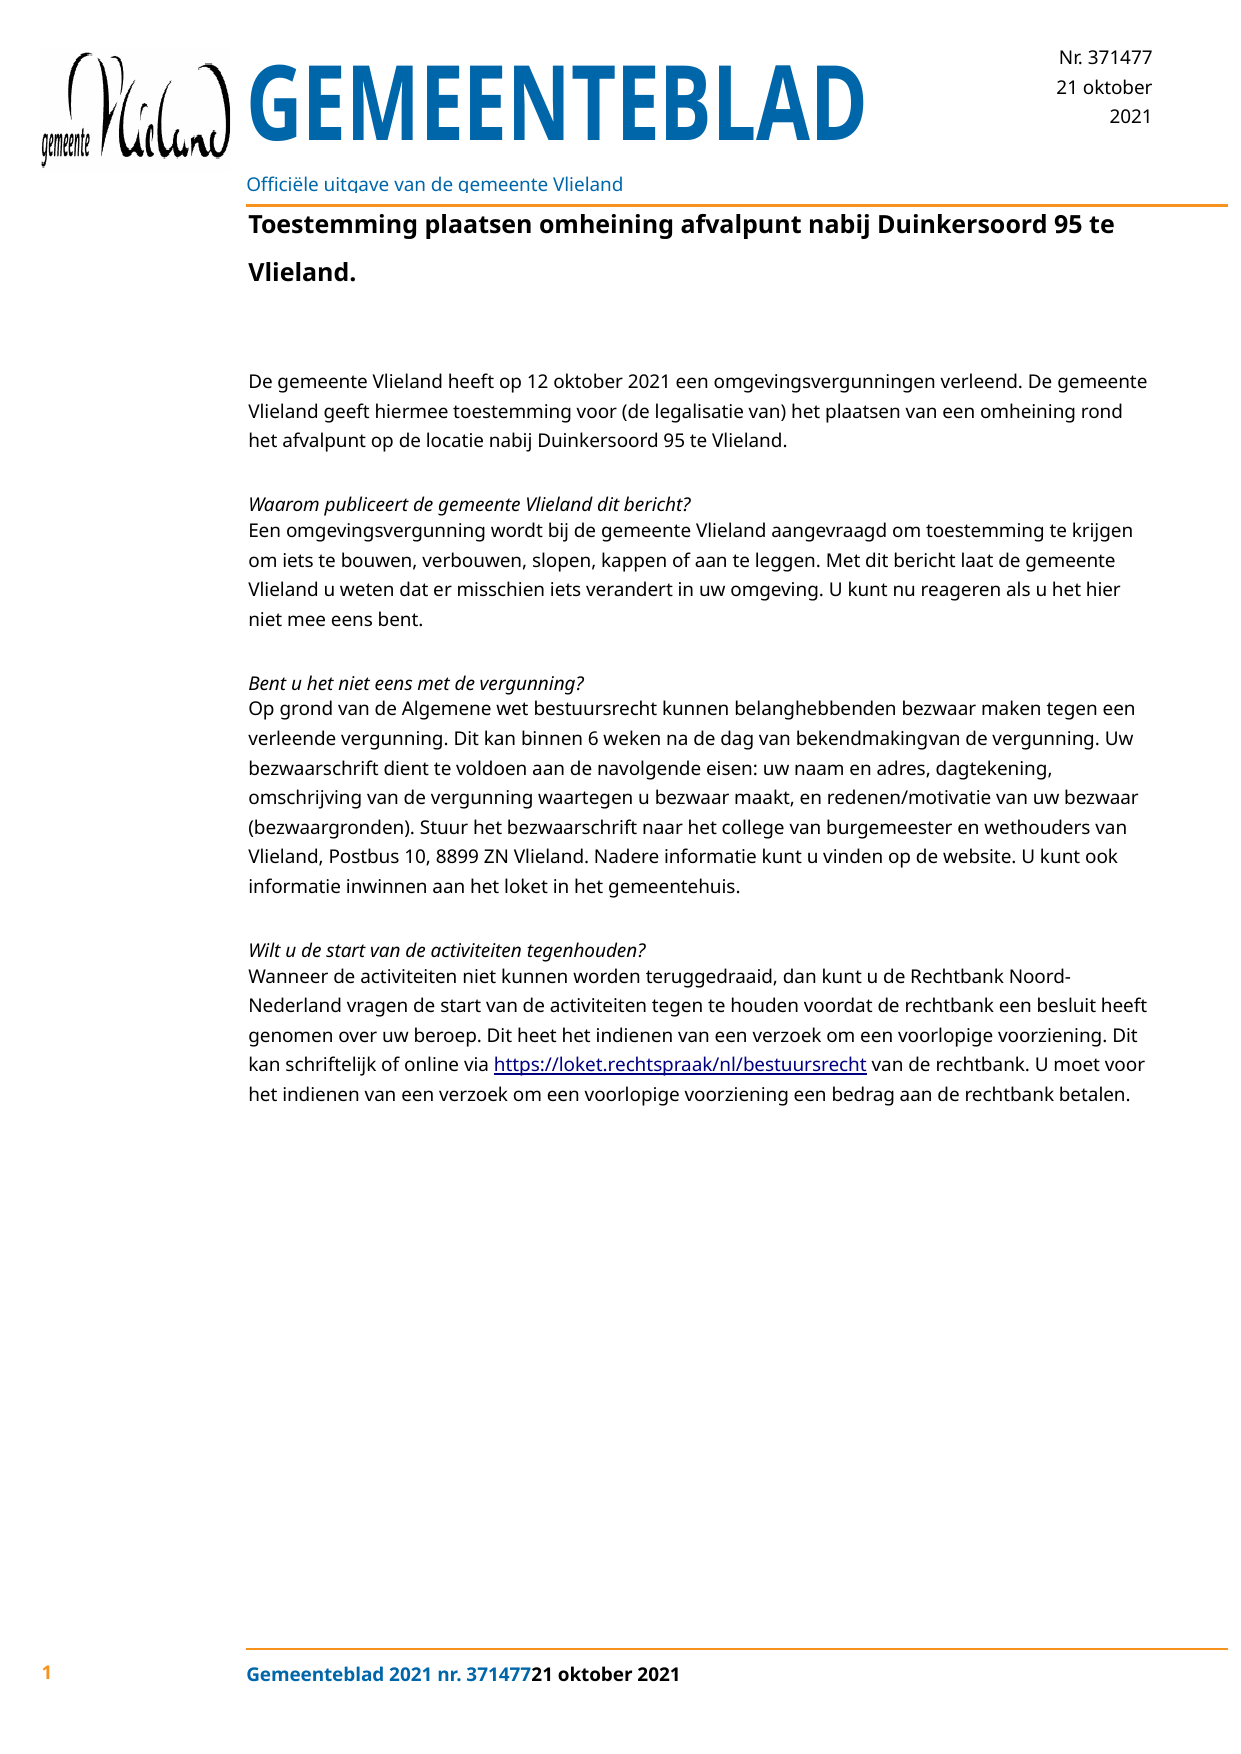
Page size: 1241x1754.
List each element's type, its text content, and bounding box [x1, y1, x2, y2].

text Op grond van de Algemene wet bestuursrecht kunnen belanghebbenden bezwaar maken tegen een verleende vergunning. Dit kan binnen 6 weken na de dag van bekendmakingvan de vergunning. Uw bezwaarschrift dient te voldoen aan de navolgende eisen: uw naam en adres, dagtekening, omschrijving van de vergunning waartegen u bezwaar maakt, en redenen/motivatie van uw bezwaar (bezwaargronden). Stuur het bezwaarschrift naar het college van burgemeester en wethouders van Vlieland, Postbus 10, 8899 ZN Vlieland. Nadere informatie kunt u vinden op de website. U kunt ook informatie inwinnen aan het loket in het gemeentehuis. [248, 696, 1152, 899]
picture [41, 47, 231, 172]
text Toestemming plaatsen omheining afvalpunt nabij Duinkersoord 95 te Vlieland. [248, 207, 1152, 288]
text Waarom publiceert de gemeente Vlieland dit bericht? [248, 491, 1152, 517]
text De gemeente Vlieland heeft op 12 oktober 2021 een omgevingsvergunningen verleend. De gemeente Vlieland geeft hiermee toestemming voor (de legalisatie van) het plaatsen van een omheining rond het afvalpunt op de locatie nabij Duinkersoord 95 te Vlieland. [248, 368, 1152, 453]
text Bent u het niet eens met de vergunning? [248, 670, 1152, 696]
text Wanneer de activiteiten niet kunnen worden teruggedraaid, dan kunt u de Rechtbank Noord-Nederland vragen de start van de activiteiten tegen te houden voordat de rechtbank een besluit heeft genomen over uw beroep. Dit heet het indienen van een verzoek om een voorlopige voorziening. Dit kan schriftelijk of online via https://loket.rechtspraak/nl/bestuursrecht van de rechtbank. U moet voor het indienen van een verzoek om een voorlopige voorziening een bedrag aan de rechtbank betalen. [248, 963, 1152, 1107]
text Wilt u de start van de activiteiten tegenhouden? [248, 937, 1152, 963]
text Een omgevingsvergunning wordt bij de gemeente Vlieland aangevraagd om toestemming te krijgen om iets te bouwen, verbouwen, slopen, kappen of aan te leggen. Met dit bericht laat de gemeente Vlieland u weten dat er misschien iets verandert in uw omgeving. U kunt nu reageren als u het hier niet mee eens bent. [248, 517, 1152, 632]
